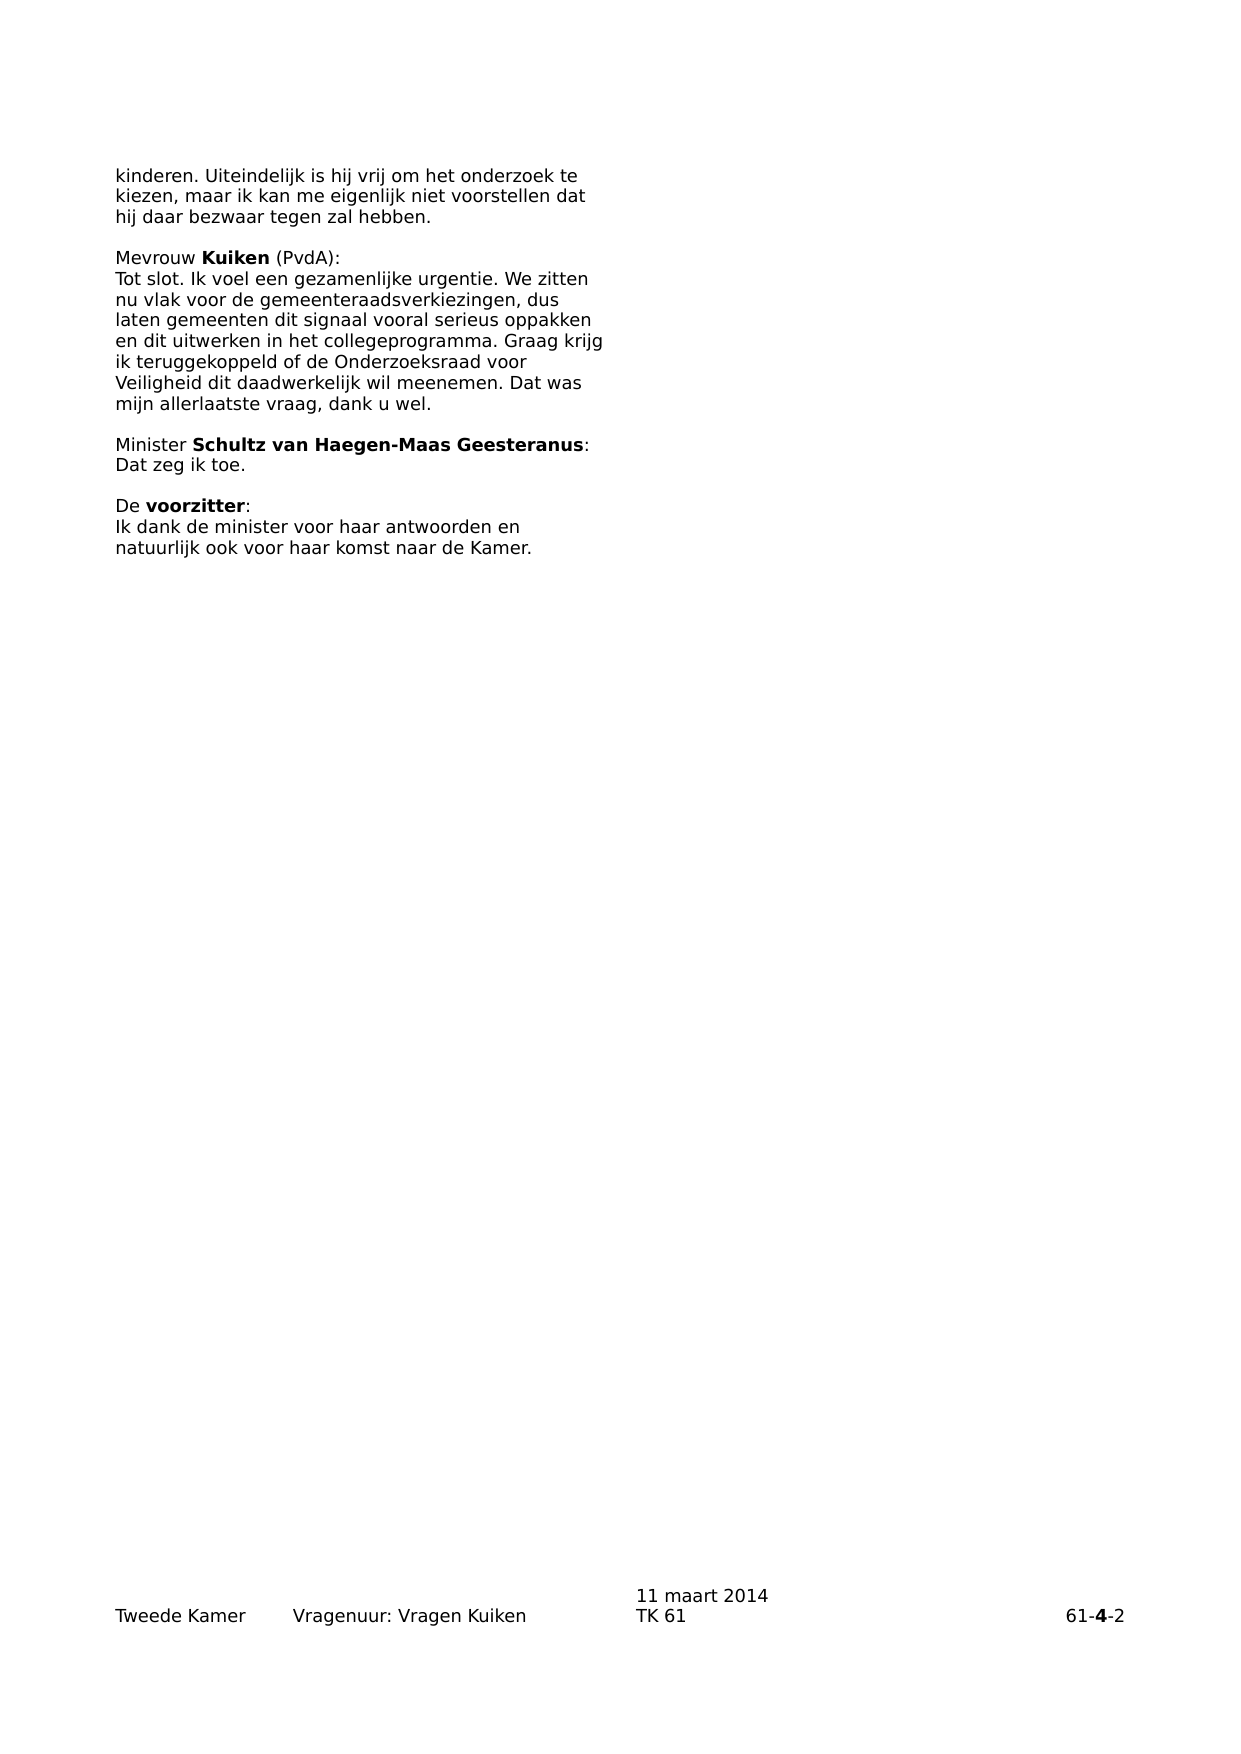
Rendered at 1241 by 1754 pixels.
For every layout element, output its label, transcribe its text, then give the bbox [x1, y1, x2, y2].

text Mevrouw Kuiken (PvdA): [115, 248, 605, 268]
text De voorzitter: [115, 496, 605, 517]
text kinderen. Uiteindelijk is hij vrij om het onderzoek te kiezen, maar ik kan me eigenlijk niet voorstellen dat hij daar bezwaar tegen zal hebben. [115, 165, 605, 228]
text Dat zeg ik toe. [115, 455, 605, 476]
text Minister Schultz van Haegen-Maas Geesteranus: [115, 434, 605, 455]
text Tot slot. Ik voel een gezamenlijke urgentie. We zitten nu vlak voor de gemeenteraadsverkiezingen, dus laten gemeenten dit signaal vooral serieus oppakken en dit uitwerken in het collegeprogramma. Graag krijg ik teruggekoppeld of de Onderzoeksraad voor Veiligheid dit daadwerkelijk wil meenemen. Dat was mijn allerlaatste vraag, dank u wel. [115, 268, 605, 414]
text Ik dank de minister voor haar antwoorden en natuurlijk ook voor haar komst naar de Kamer. [115, 517, 605, 558]
